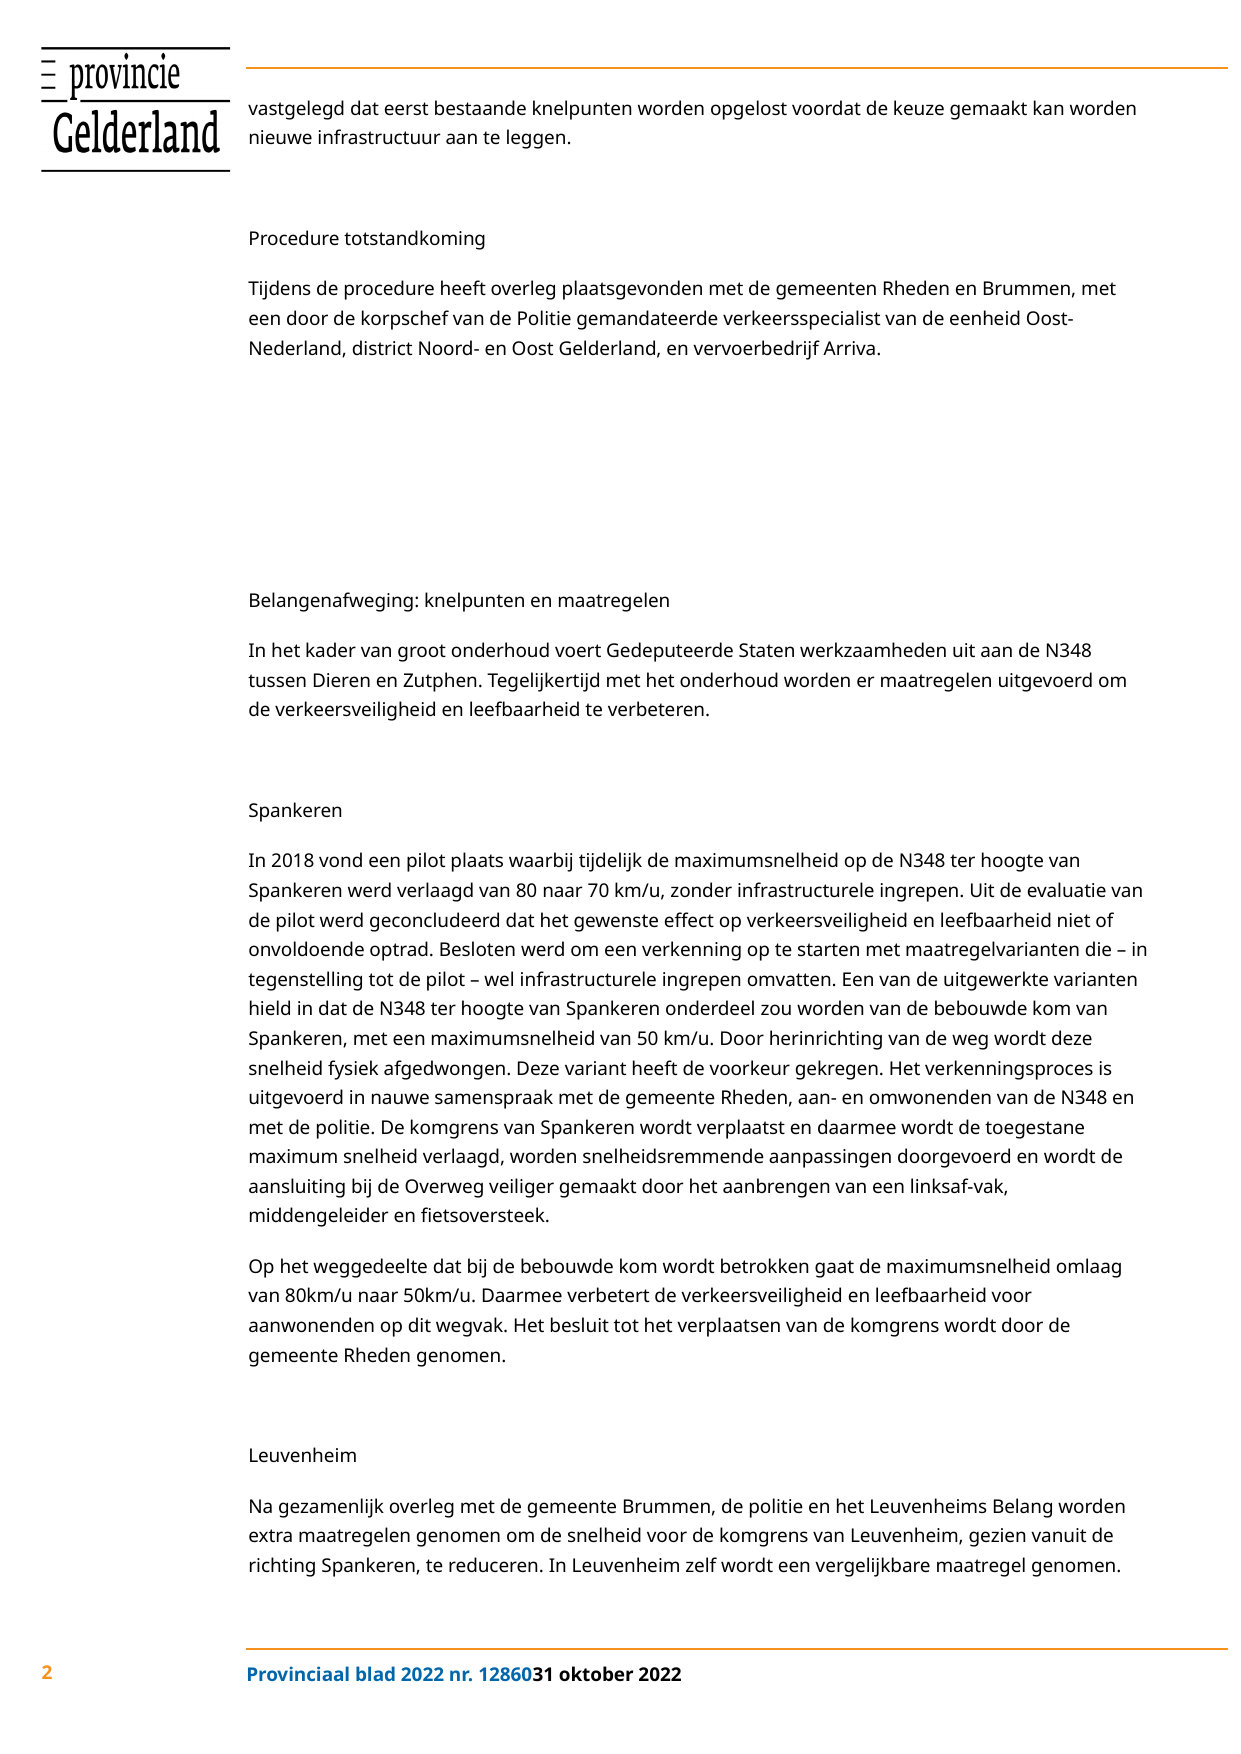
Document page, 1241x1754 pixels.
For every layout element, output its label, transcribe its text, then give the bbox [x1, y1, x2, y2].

picture [41, 47, 231, 172]
text Leuvenheim [248, 1443, 1152, 1468]
text Spankeren [248, 797, 1152, 823]
text In 2018 vond een pilot plaats waarbij tijdelijk de maximumsnelheid op de N348 ter hoogte van Spankeren werd verlaagd van 80 naar 70 km/u, zonder infrastructurele ingrepen. Uit de evaluatie van de pilot werd geconcludeerd dat het gewenste effect op verkeersveiligheid en leefbaarheid niet of onvoldoende optrad. Besloten werd om een verkenning op te starten met maatregelvarianten die – in tegenstelling tot de pilot – wel infrastructurele ingrepen omvatten. Een van de uitgewerkte varianten hield in dat de N348 ter hoogte van Spankeren onderdeel zou worden van de bebouwde kom van Spankeren, met een maximumsnelheid van 50 km/u. Door herinrichting van de weg wordt deze snelheid fysiek afgedwongen. Deze variant heeft de voorkeur gekregen. Het verkenningsproces is uitgevoerd in nauwe samenspraak met de gemeente Rheden, aan- en omwonenden van de N348 en met de politie. De komgrens van Spankeren wordt verplaatst en daarmee wordt de toegestane maximum snelheid verlaagd, worden snelheidsremmende aanpassingen doorgevoerd en wordt de aansluiting bij de Overweg veiliger gemaakt door het aanbrengen van een linksaf-vak, middengeleider en fietsoversteek. [248, 848, 1152, 1228]
text Procedure totstandkoming [248, 225, 1152, 251]
text Belangenafweging: knelpunten en maatregelen [248, 587, 1152, 613]
text vastgelegd dat eerst bestaande knelpunten worden opgelost voordat de keuze gemaakt kan worden nieuwe infrastructuur aan te leggen. [248, 95, 1152, 150]
text In het kader van groot onderhoud voert Gedeputeerde Staten werkzaamheden uit aan de N348 tussen Dieren en Zutphen. Tegelijkertijd met het onderhoud worden er maatregelen uitgevoerd om de verkeersveiligheid en leefbaarheid te verbeteren. [248, 637, 1152, 722]
text Op het weggedeelte dat bij de bebouwde kom wordt betrokken gaat de maximumsnelheid omlaag van 80km/u naar 50km/u. Daarmee verbetert de verkeersveiligheid en leefbaarheid voor aanwonenden op dit wegvak. Het besluit tot het verplaatsen van de komgrens wordt door de gemeente Rheden genomen. [248, 1253, 1152, 1368]
text Na gezamenlijk overleg met de gemeente Brummen, de politie en het Leuvenheims Belang worden extra maatregelen genomen om de snelheid voor de komgrens van Leuvenheim, gezien vanuit de richting Spankeren, te reduceren. In Leuvenheim zelf wordt een vergelijkbare maatregel genomen. [248, 1493, 1152, 1578]
text Tijdens de procedure heeft overleg plaatsgevonden met de gemeenten Rheden en Brummen, met een door de korpschef van de Politie gemandateerde verkeersspecialist van de eenheid Oost-Nederland, district Noord- en Oost Gelderland, en vervoerbedrijf Arriva. [248, 276, 1152, 361]
